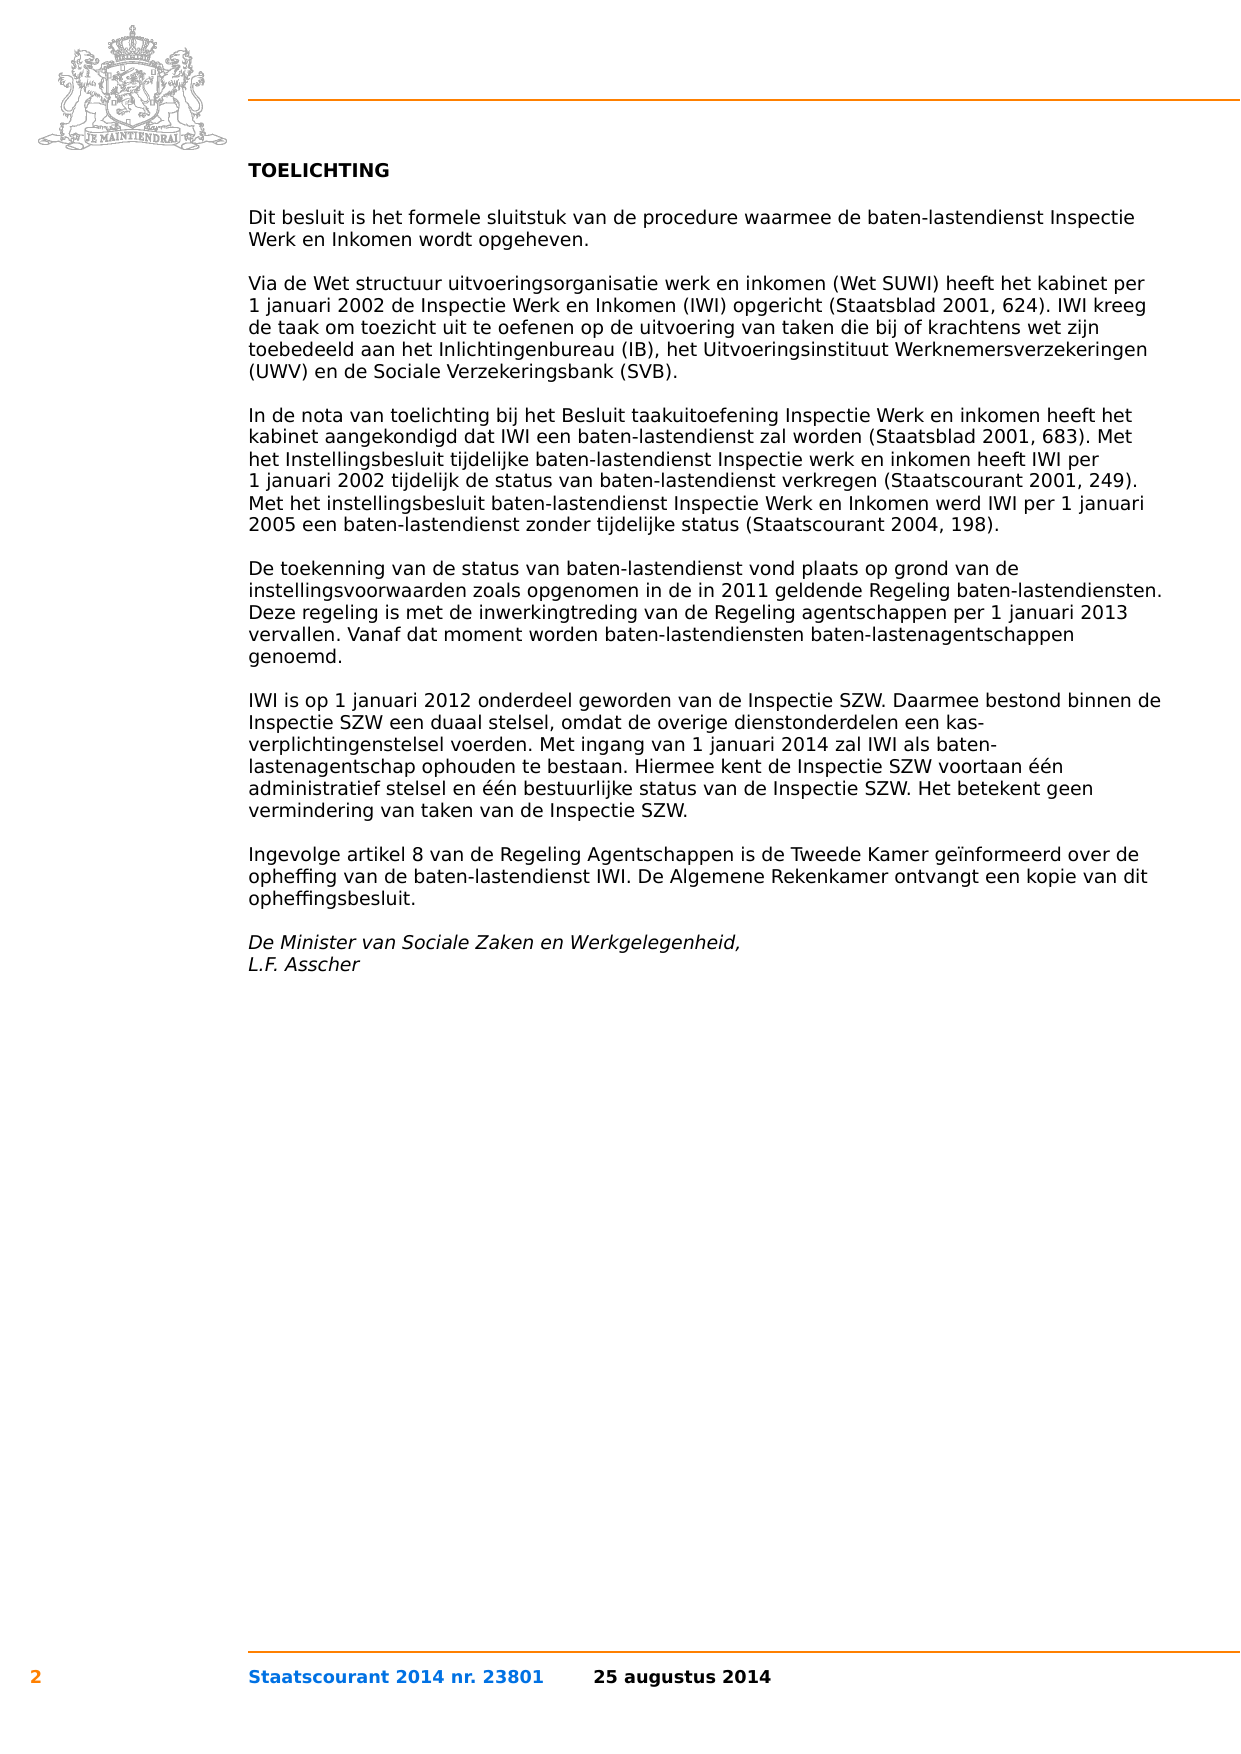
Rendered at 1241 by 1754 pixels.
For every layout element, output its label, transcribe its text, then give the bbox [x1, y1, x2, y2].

text Dit besluit is het formele sluitstuk van de procedure waarmee de baten-lastendienst Inspectie Werk en Inkomen wordt opgeheven. [248, 207, 1163, 251]
text Ingevolge artikel 8 van de Regeling Agentschappen is de Tweede Kamer geïnformeerd over de opheffing van de baten-lastendienst IWI. De Algemene Rekenkamer ontvangt een kopie van dit opheffingsbesluit. [248, 844, 1163, 910]
text De Minister van Sociale Zaken en Werkgelegenheid, L.F. Asscher [248, 932, 1163, 976]
text In de nota van toelichting bij het Besluit taakuitoefening Inspectie Werk en inkomen heeft het kabinet aangekondigd dat IWI een baten-lastendienst zal worden (Staatsblad 2001, 683). Met het Instellingsbesluit tijdelijke baten-lastendienst Inspectie werk en inkomen heeft IWI per 1 januari 2002 tijdelijk de status van baten-lastendienst verkregen (Staatscourant 2001, 249). Met het instellingsbesluit baten-lastendienst Inspectie Werk en Inkomen werd IWI per 1 januari 2005 een baten-lastendienst zonder tijdelijke status (Staatscourant 2004, 198). [248, 404, 1163, 536]
subtitle TOELICHTING [248, 160, 1163, 182]
text IWI is op 1 januari 2012 onderdeel geworden van de Inspectie SZW. Daarmee bestond binnen de Inspectie SZW een duaal stelsel, omdat de overige dienstonderdelen een kas-verplichtingenstelsel voerden. Met ingang van 1 januari 2014 zal IWI als baten-lastenagentschap ophouden te bestaan. Hiermee kent de Inspectie SZW voortaan één administratief stelsel en één bestuurlijke status van de Inspectie SZW. Het betekent geen vermindering van taken van de Inspectie SZW. [248, 690, 1163, 822]
text De toekenning van de status van baten-lastendienst vond plaats op grond van de instellingsvoorwaarden zoals opgenomen in de in 2011 geldende Regeling baten-lastendiensten. Deze regeling is met de inwerkingtreding van de Regeling agentschappen per 1 januari 2013 vervallen. Vanaf dat moment worden baten-lastendiensten baten-lastenagentschappen genoemd. [248, 558, 1163, 668]
text Via de Wet structuur uitvoeringsorganisatie werk en inkomen (Wet SUWI) heeft het kabinet per 1 januari 2002 de Inspectie Werk en Inkomen (IWI) opgericht (Staatsblad 2001, 624). IWI kreeg de taak om toezicht uit te oefenen op de uitvoering van taken die bij of krachtens wet zijn toebedeeld aan het Inlichtingenbureau (IB), het Uitvoeringsinstituut Werknemersverzekeringen (UWV) en de Sociale Verzekeringsbank (SVB). [248, 273, 1163, 383]
picture [38, 25, 227, 150]
